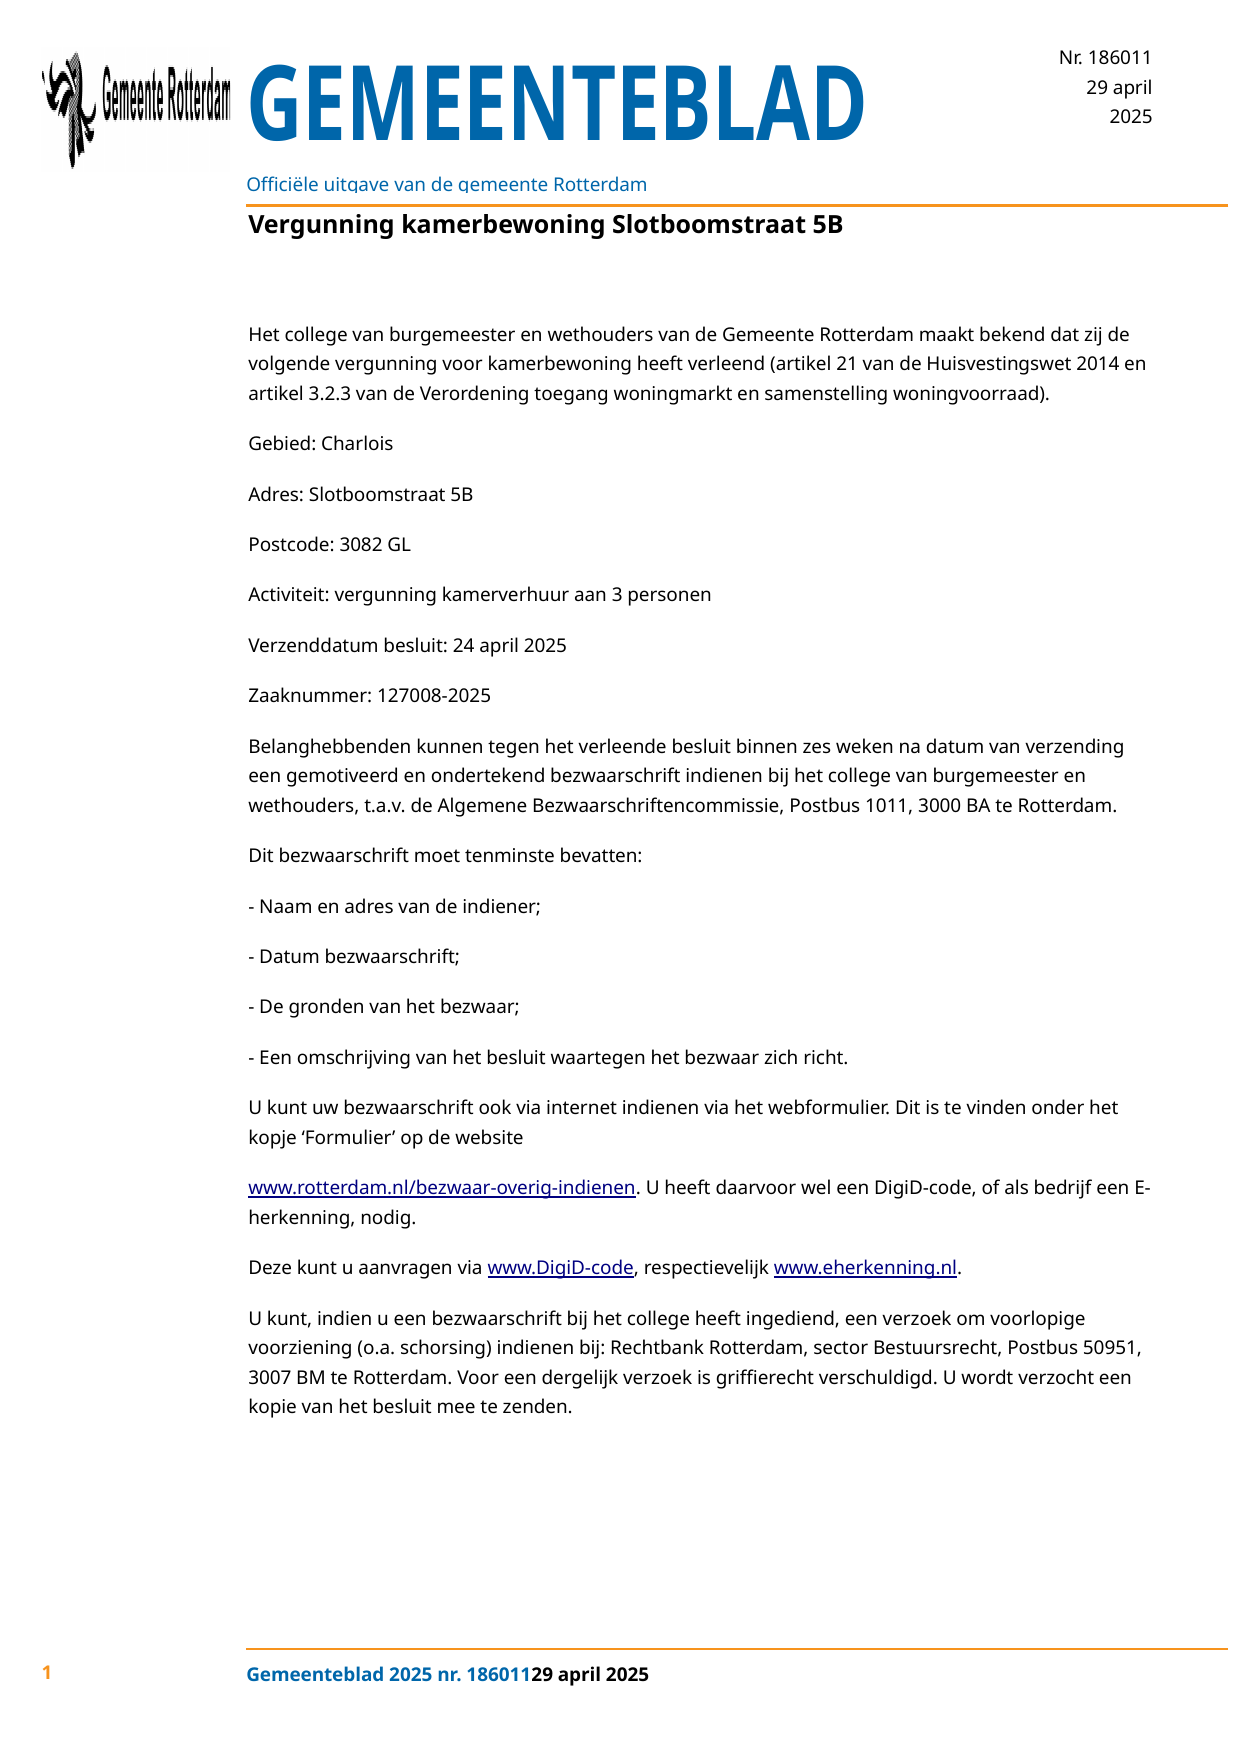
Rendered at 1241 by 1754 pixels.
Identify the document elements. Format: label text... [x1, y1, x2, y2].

text Gebied: Charlois [248, 430, 1152, 456]
text Verzenddatum besluit: 24 april 2025 [248, 632, 1152, 658]
text Postcode: 3082 GL [248, 531, 1152, 557]
text Het college van burgemeester en wethouders van de Gemeente Rotterdam maakt bekend dat zij de volgende vergunning voor kamerbewoning heeft verleend (artikel 21 van de Huisvestingswet 2014 en artikel 3.2.3 van de Verordening toegang woningmarkt en samenstelling woningvoorraad). [248, 321, 1152, 406]
text Dit bezwaarschrift moet tenminste bevatten: [248, 842, 1152, 868]
text - Datum bezwaarschrift; [248, 943, 1152, 969]
picture [41, 47, 231, 172]
text - Een omschrijving van het besluit waartegen het bezwaar zich richt. [248, 1044, 1152, 1070]
text U kunt, indien u een bezwaarschrift bij het college heeft ingediend, een verzoek om voorlopige voorziening (o.a. schorsing) indienen bij: Rechtbank Rotterdam, sector Bestuursrecht, Postbus 50951, 3007 BM te Rotterdam. Voor een dergelijk verzoek is griffierecht verschuldigd. U wordt verzocht een kopie van het besluit mee te zenden. [248, 1305, 1152, 1419]
text Belanghebbenden kunnen tegen het verleende besluit binnen zes weken na datum van verzending een gemotiveerd en ondertekend bezwaarschrift indienen bij het college van burgemeester en wethouders, t.a.v. de Algemene Bezwaarschriftencommissie, Postbus 1011, 3000 BA te Rotterdam. [248, 733, 1152, 818]
text www.rotterdam.nl/bezwaar-overig-indienen. U heeft daarvoor wel een DigiD-code, of als bedrijf een E-herkenning, nodig. [248, 1174, 1152, 1230]
text Vergunning kamerbewoning Slotboomstraat 5B [248, 207, 1152, 241]
text - Naam en adres van de indiener; [248, 893, 1152, 918]
text Zaaknummer: 127008-2025 [248, 682, 1152, 708]
text - De gronden van het bezwaar; [248, 994, 1152, 1019]
text Activiteit: vergunning kamerverhuur aan 3 personen [248, 582, 1152, 607]
text Deze kunt u aanvragen via www.DigiD-code, respectievelijk www.eherkenning.nl. [248, 1254, 1152, 1280]
text U kunt uw bezwaarschrift ook via internet indienen via het webformulier. Dit is te vinden onder het kopje ‘Formulier’ op de website [248, 1094, 1152, 1150]
text Adres: Slotboomstraat 5B [248, 481, 1152, 506]
